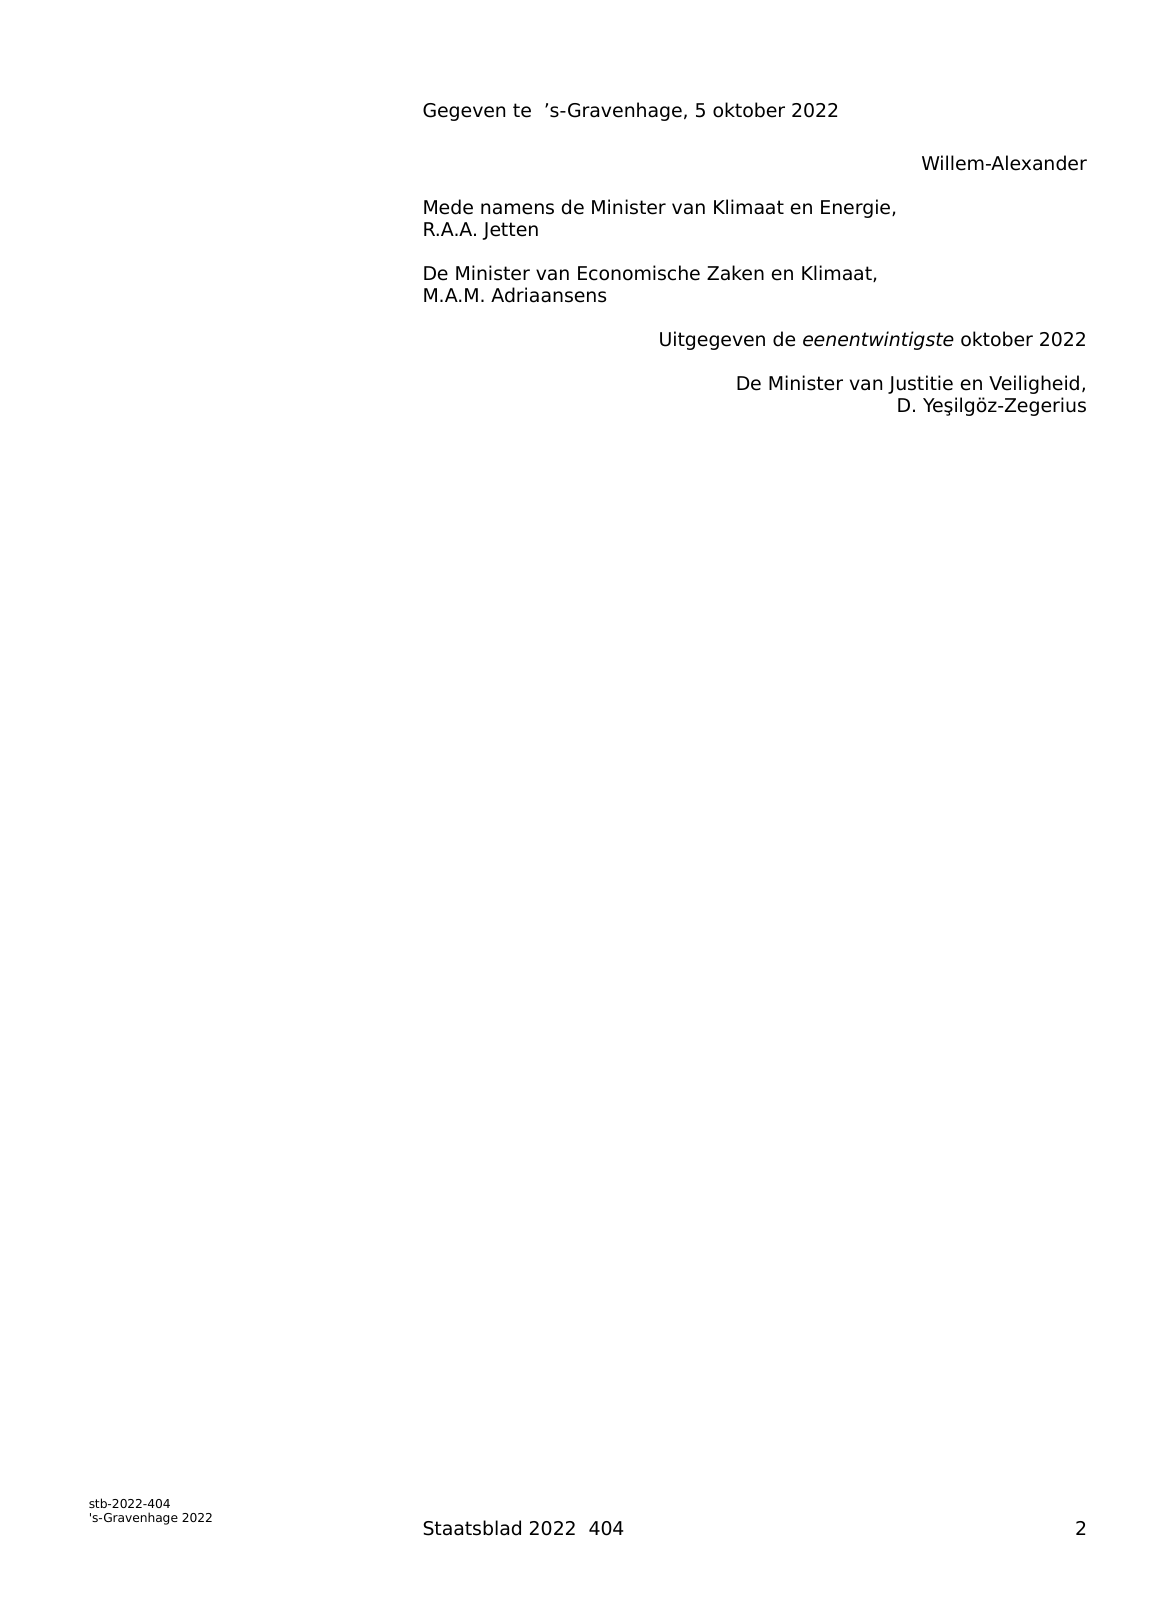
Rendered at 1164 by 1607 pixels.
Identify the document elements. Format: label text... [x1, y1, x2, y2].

text Willem-Alexander [422, 152, 1087, 174]
text stb-2022-404 [88, 1497, 323, 1511]
text De Minister van Justitie en Veiligheid, D. Yeşilgöz-Zegerius [422, 373, 1087, 417]
text Mede namens de Minister van Klimaat en Energie, R.A.A. Jetten [422, 197, 1087, 241]
text Uitgegeven de eenentwintigste oktober 2022 [422, 329, 1087, 351]
text De Minister van Economische Zaken en Klimaat, M.A.M. Adriaansens [422, 263, 1087, 307]
text 's-Gravenhage 2022 [88, 1511, 323, 1525]
text Gegeven te ’s-Gravenhage, 5 oktober 2022 [422, 100, 1087, 122]
